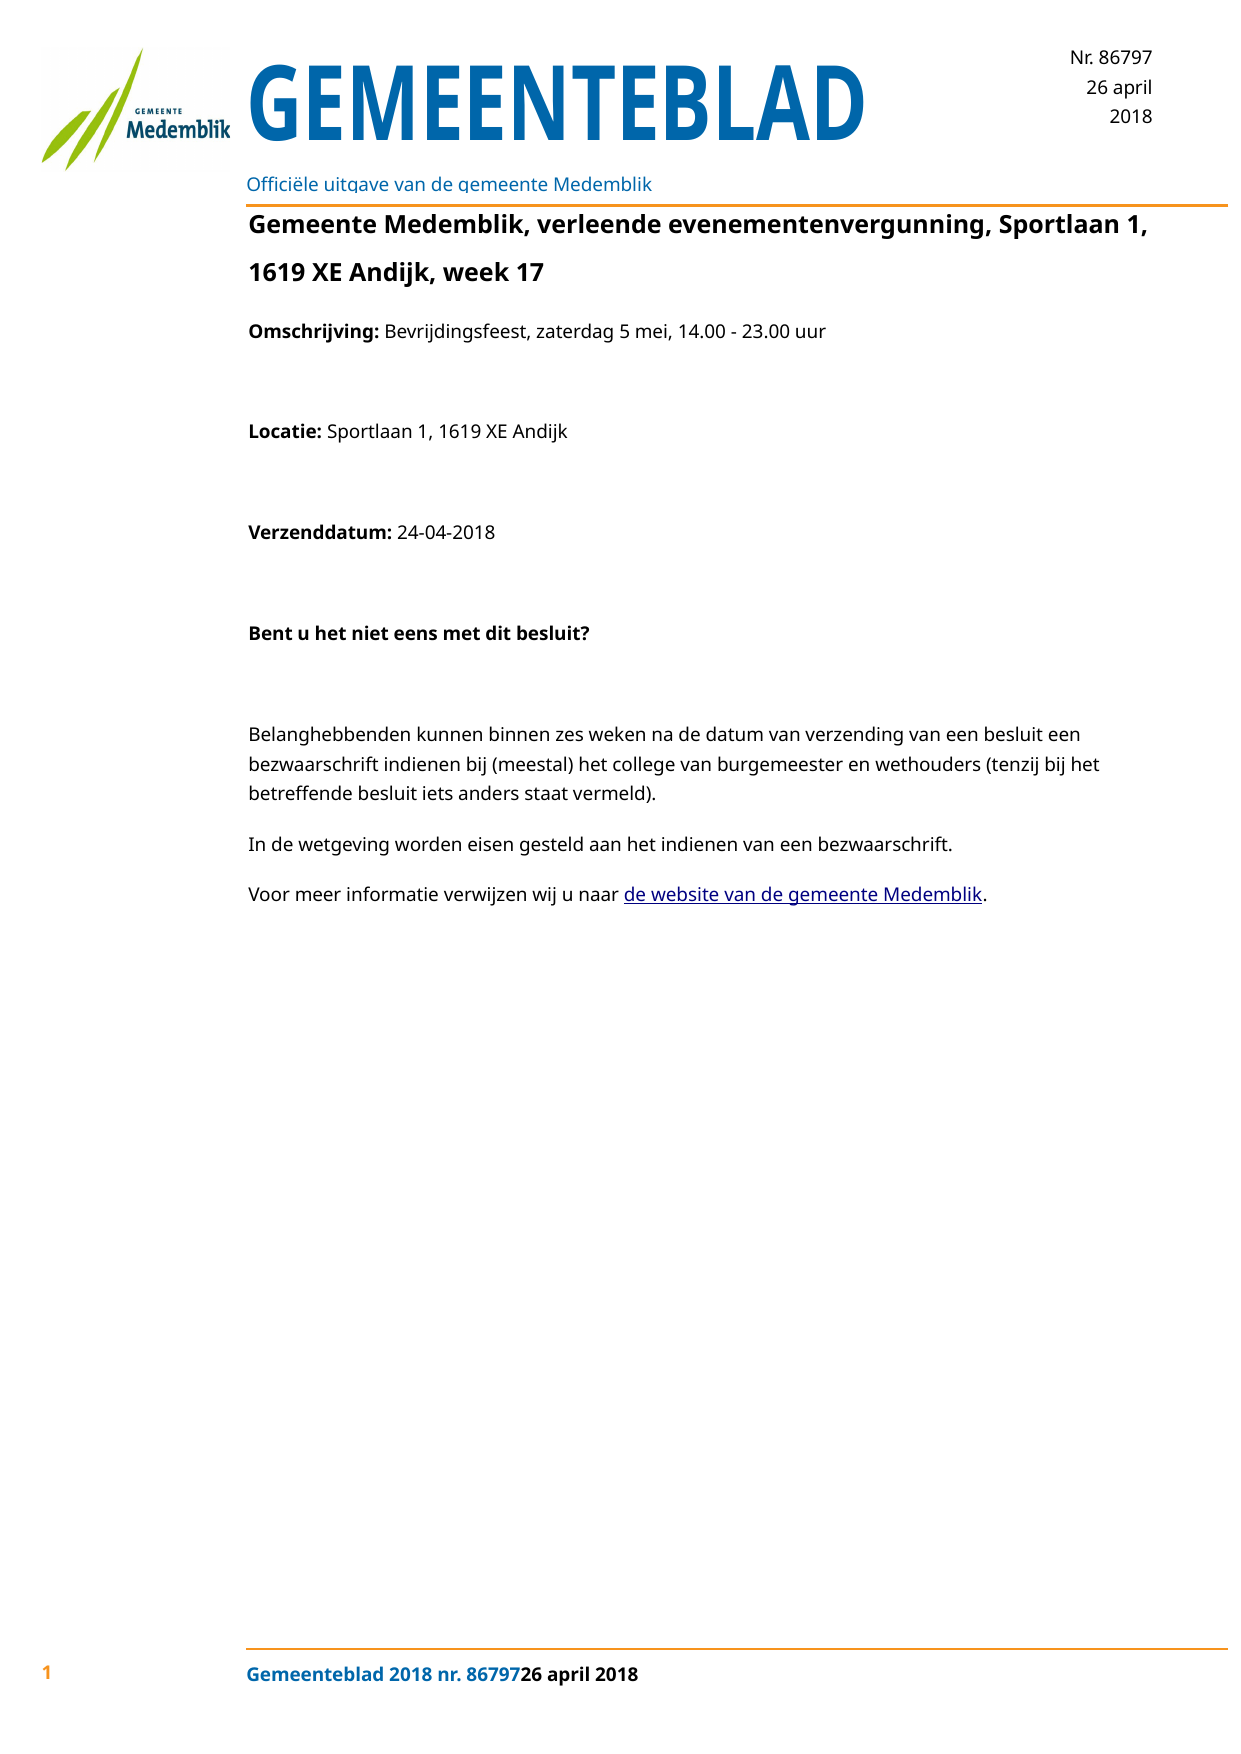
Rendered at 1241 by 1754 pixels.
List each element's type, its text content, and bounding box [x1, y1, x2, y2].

text Belanghebbenden kunnen binnen zes weken na de datum van verzending van een besluit een bezwaarschrift indienen bij (meestal) het college van burgemeester en wethouders (tenzij bij het betreffende besluit iets anders staat vermeld). [248, 721, 1152, 806]
text Omschrijving: Bevrijdingsfeest, zaterdag 5 mei, 14.00 - 23.00 uur [248, 318, 1152, 344]
text Locatie: Sportlaan 1, 1619 XE Andijk [248, 419, 1152, 444]
text Verzenddatum: 24-04-2018 [248, 519, 1152, 545]
text Voor meer informatie verwijzen wij u naar de website van de gemeente Medemblik. [248, 881, 1152, 907]
text In de wetgeving worden eisen gesteld aan het indienen van een bezwaarschrift. [248, 831, 1152, 857]
picture [41, 47, 231, 172]
text Bent u het niet eens met dit besluit? [248, 620, 1152, 646]
text Gemeente Medemblik, verleende evenementenvergunning, Sportlaan 1, 1619 XE Andijk, week 17 [248, 207, 1152, 288]
